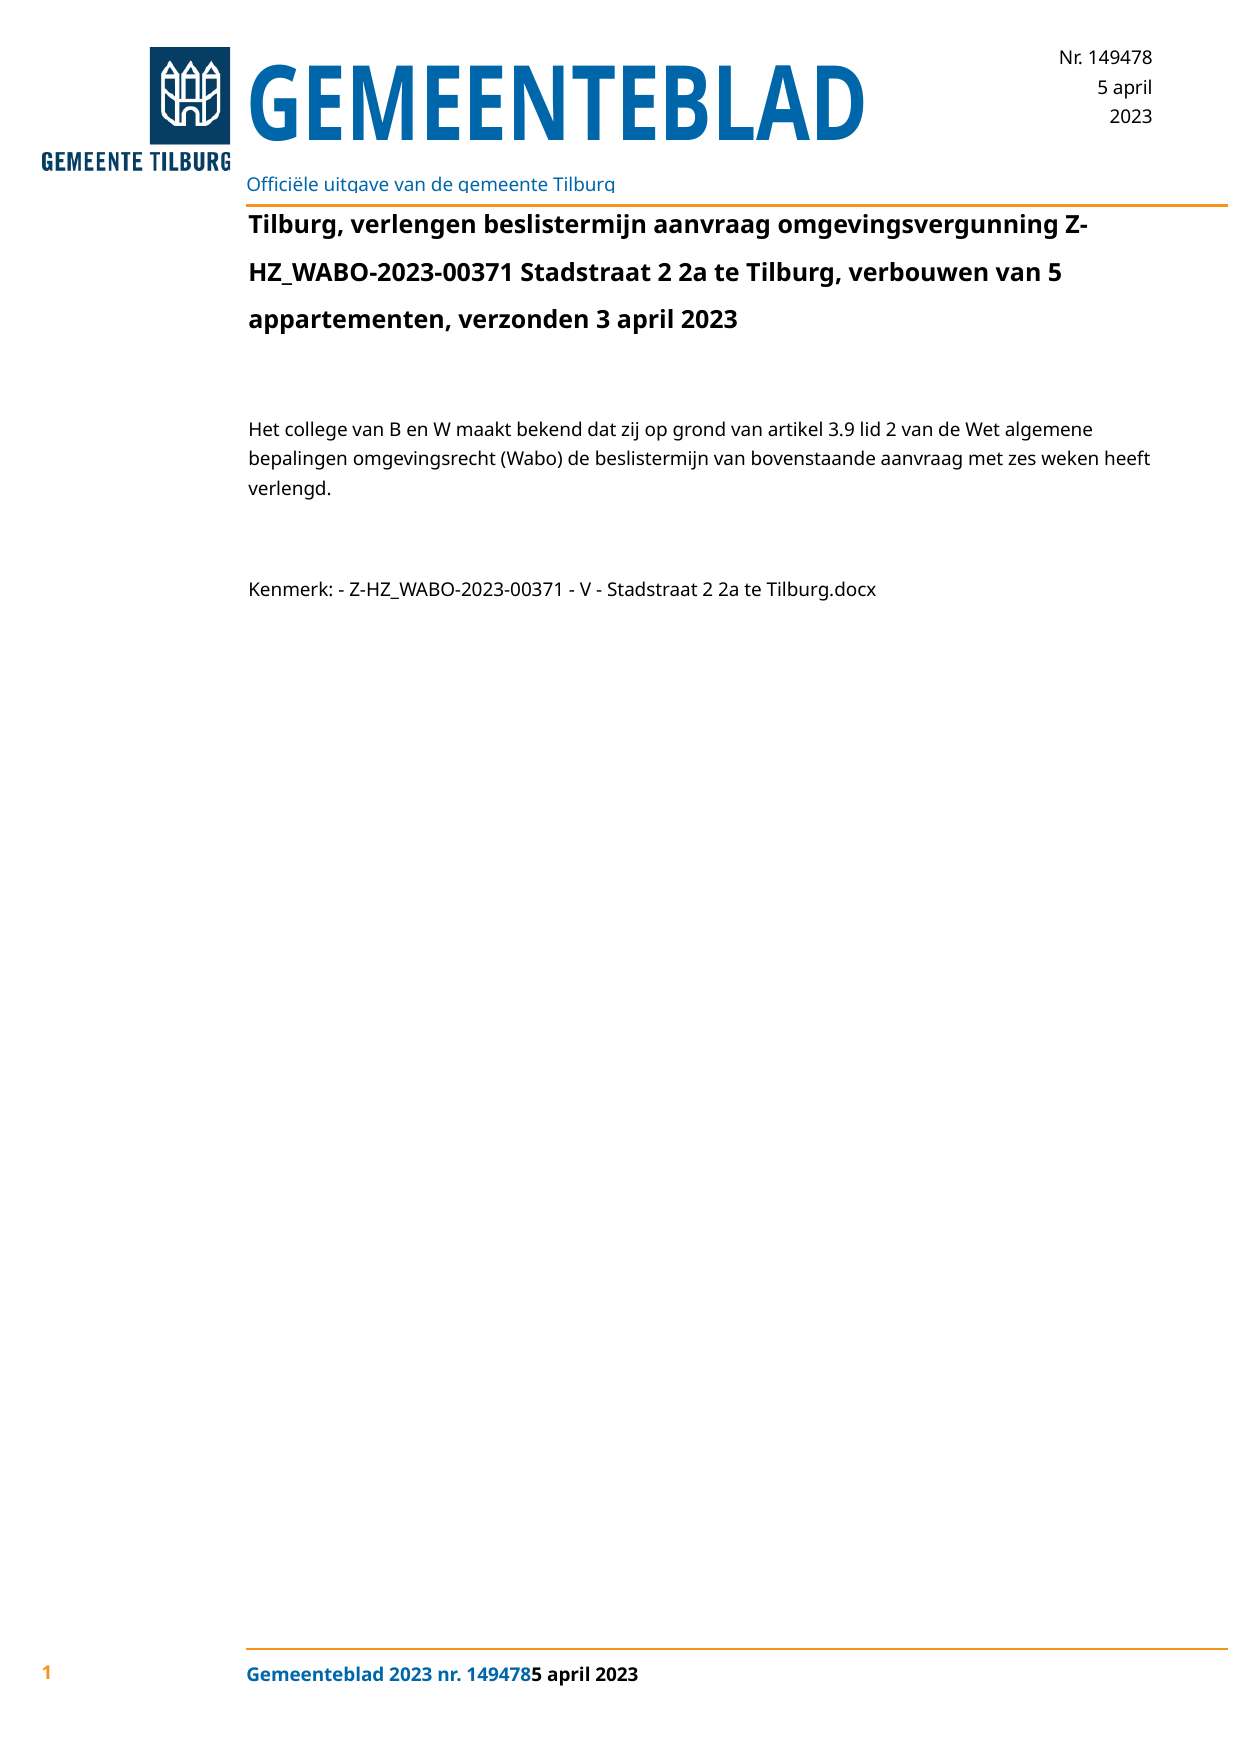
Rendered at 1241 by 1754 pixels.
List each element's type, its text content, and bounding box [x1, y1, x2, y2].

text Het college van B en W maakt bekend dat zij op grond van artikel 3.9 lid 2 van de Wet algemene bepalingen omgevingsrecht (Wabo) de beslistermijn van bovenstaande aanvraag met zes weken heeft verlengd. [248, 416, 1152, 501]
picture [41, 47, 231, 172]
text Tilburg, verlengen beslistermijn aanvraag omgevingsvergunning Z-HZ_WABO-2023-00371 Stadstraat 2 2a te Tilburg, verbouwen van 5 appartementen, verzonden 3 april 2023 [248, 207, 1152, 336]
text Kenmerk: - Z-HZ_WABO-2023-00371 - V - Stadstraat 2 2a te Tilburg.docx [248, 576, 1152, 602]
